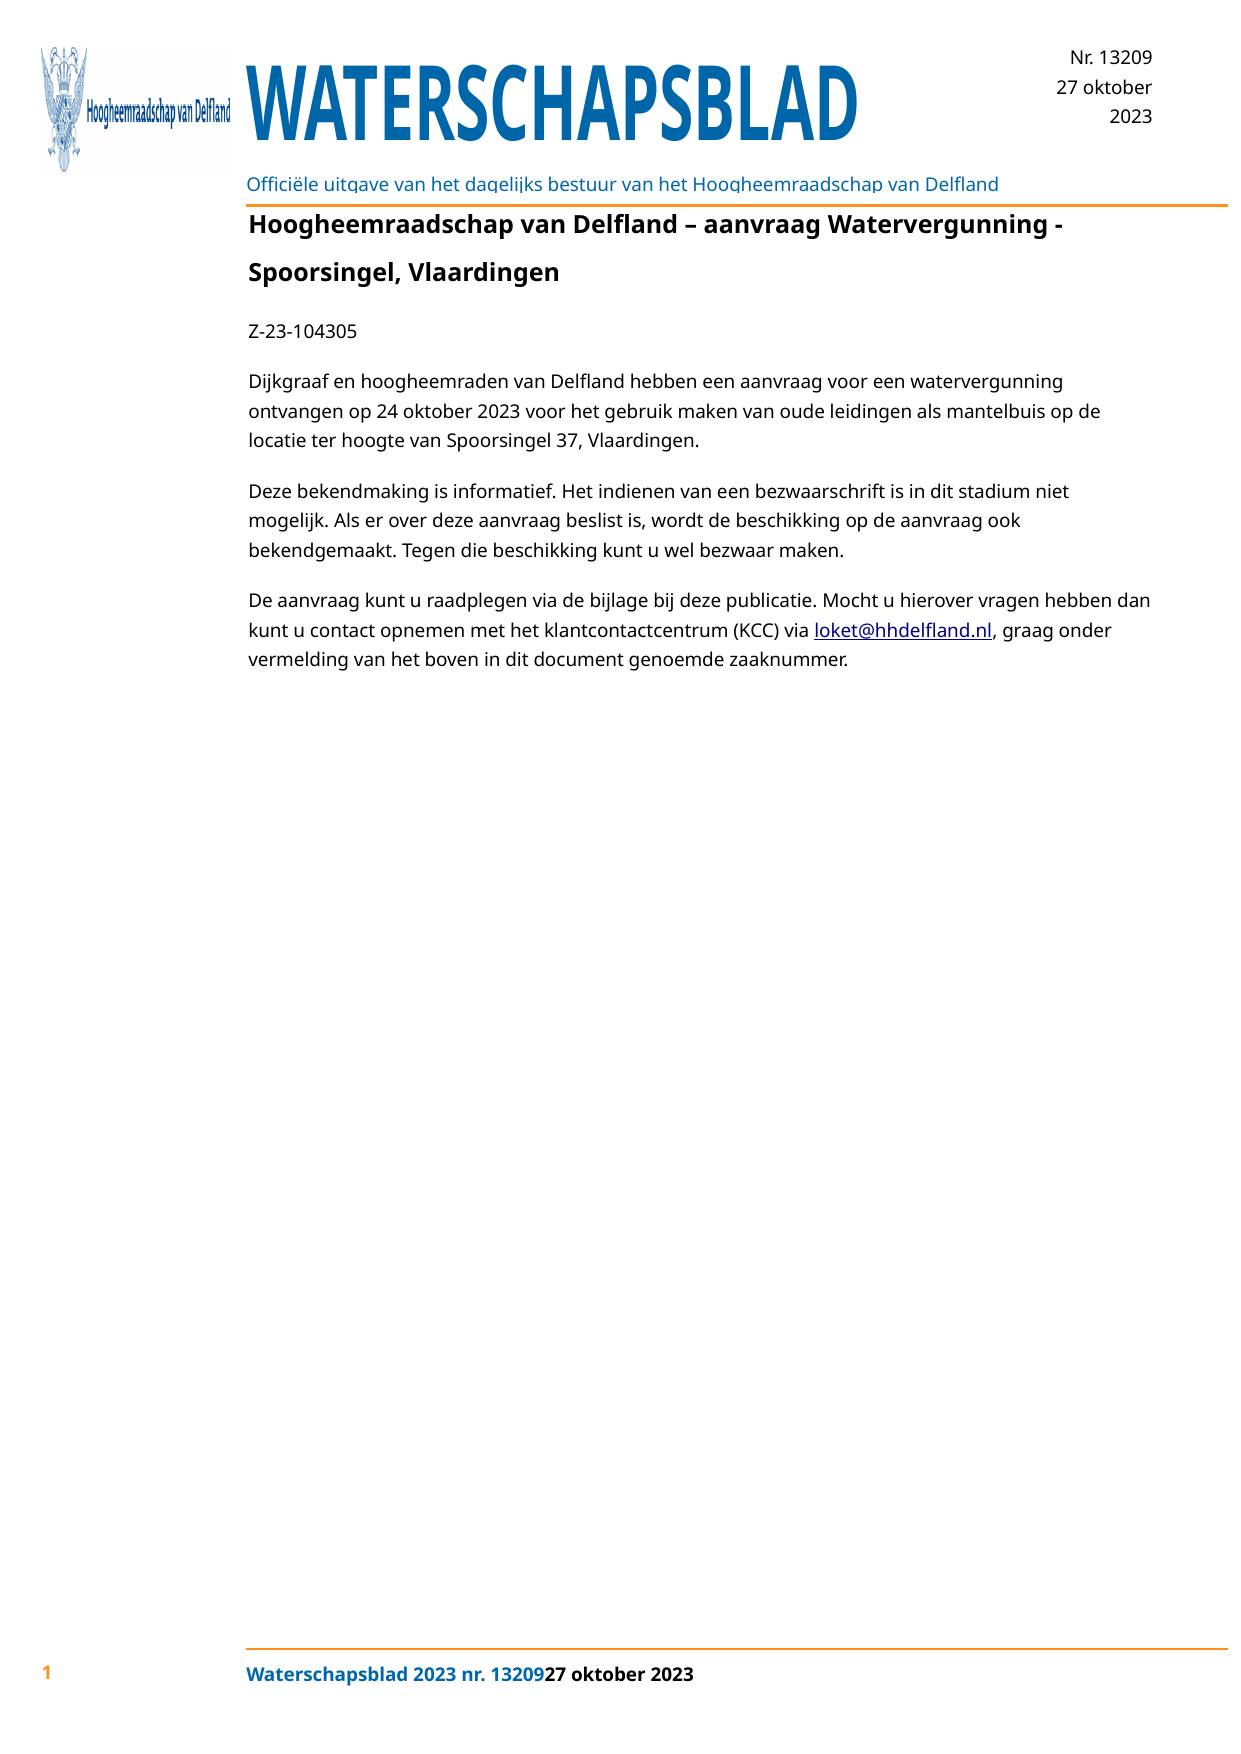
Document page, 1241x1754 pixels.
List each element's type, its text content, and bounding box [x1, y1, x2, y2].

text De aanvraag kunt u raadplegen via de bijlage bij deze publicatie. Mocht u hierover vragen hebben dan kunt u contact opnemen met het klantcontactcentrum (KCC) via loket@hhdelfland.nl, graag onder vermelding van het boven in dit document genoemde zaaknummer. [248, 587, 1152, 672]
text Dijkgraaf en hoogheemraden van Delfland hebben een aanvraag voor een watervergunning ontvangen op 24 oktober 2023 voor het gebruik maken van oude leidingen als mantelbuis op de locatie ter hoogte van Spoorsingel 37, Vlaardingen. [248, 368, 1152, 453]
text Z-23-104305 [248, 318, 1152, 344]
picture [41, 47, 231, 172]
text Deze bekendmaking is informatief. Het indienen van een bezwaarschrift is in dit stadium niet mogelijk. Als er over deze aanvraag beslist is, wordt de beschikking op de aanvraag ook bekendgemaakt. Tegen die beschikking kunt u wel bezwaar maken. [248, 478, 1152, 563]
text Hoogheemraadschap van Delfland – aanvraag Watervergunning - Spoorsingel, Vlaardingen [248, 207, 1152, 288]
